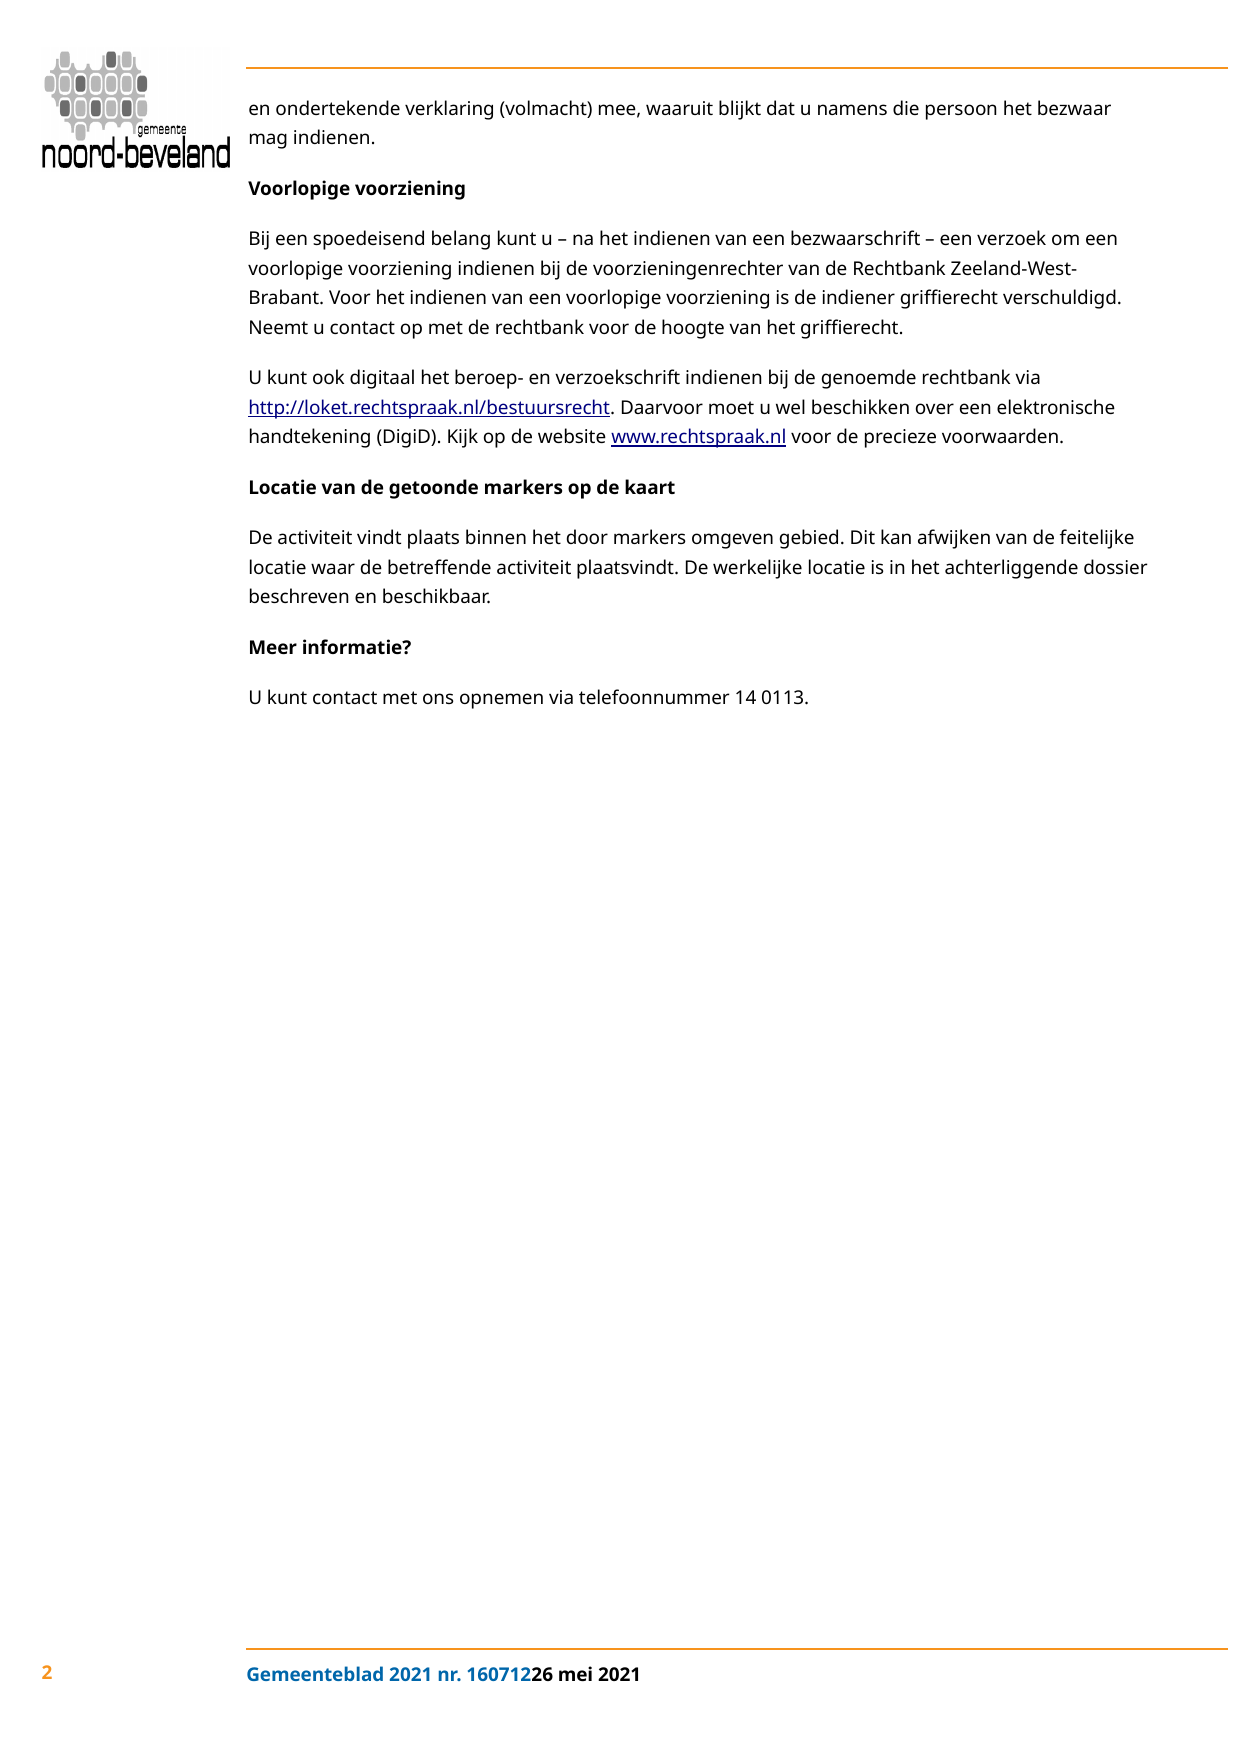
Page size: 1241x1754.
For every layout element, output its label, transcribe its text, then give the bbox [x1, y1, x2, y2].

text Voorlopige voorziening [248, 175, 1152, 201]
picture [41, 47, 231, 172]
text De activiteit vindt plaats binnen het door markers omgeven gebied. Dit kan afwijken van de feitelijke locatie waar de betreffende activiteit plaatsvindt. De werkelijke locatie is in het achterliggende dossier beschreven en beschikbaar. [248, 524, 1152, 609]
text U kunt ook digitaal het beroep- en verzoekschrift indienen bij de genoemde rechtbank via http://loket.rechtspraak.nl/bestuursrecht. Daarvoor moet u wel beschikken over een elektronische handtekening (DigiD). Kijk op de website www.rechtspraak.nl voor de precieze voorwaarden. [248, 364, 1152, 449]
text U kunt contact met ons opnemen via telefoonnummer 14 0113. [248, 684, 1152, 710]
text Meer informatie? [248, 634, 1152, 660]
text en ondertekende verklaring (volmacht) mee, waaruit blijkt dat u namens die persoon het bezwaar mag indienen. [248, 95, 1152, 150]
text Bij een spoedeisend belang kunt u – na het indienen van een bezwaarschrift – een verzoek om een voorlopige voorziening indienen bij de voorzieningenrechter van de Rechtbank Zeeland-West-Brabant. Voor het indienen van een voorlopige voorziening is de indiener griffierecht verschuldigd. Neemt u contact op met de rechtbank voor de hoogte van het griffierecht. [248, 225, 1152, 340]
text Locatie van de getoonde markers op de kaart [248, 474, 1152, 500]
